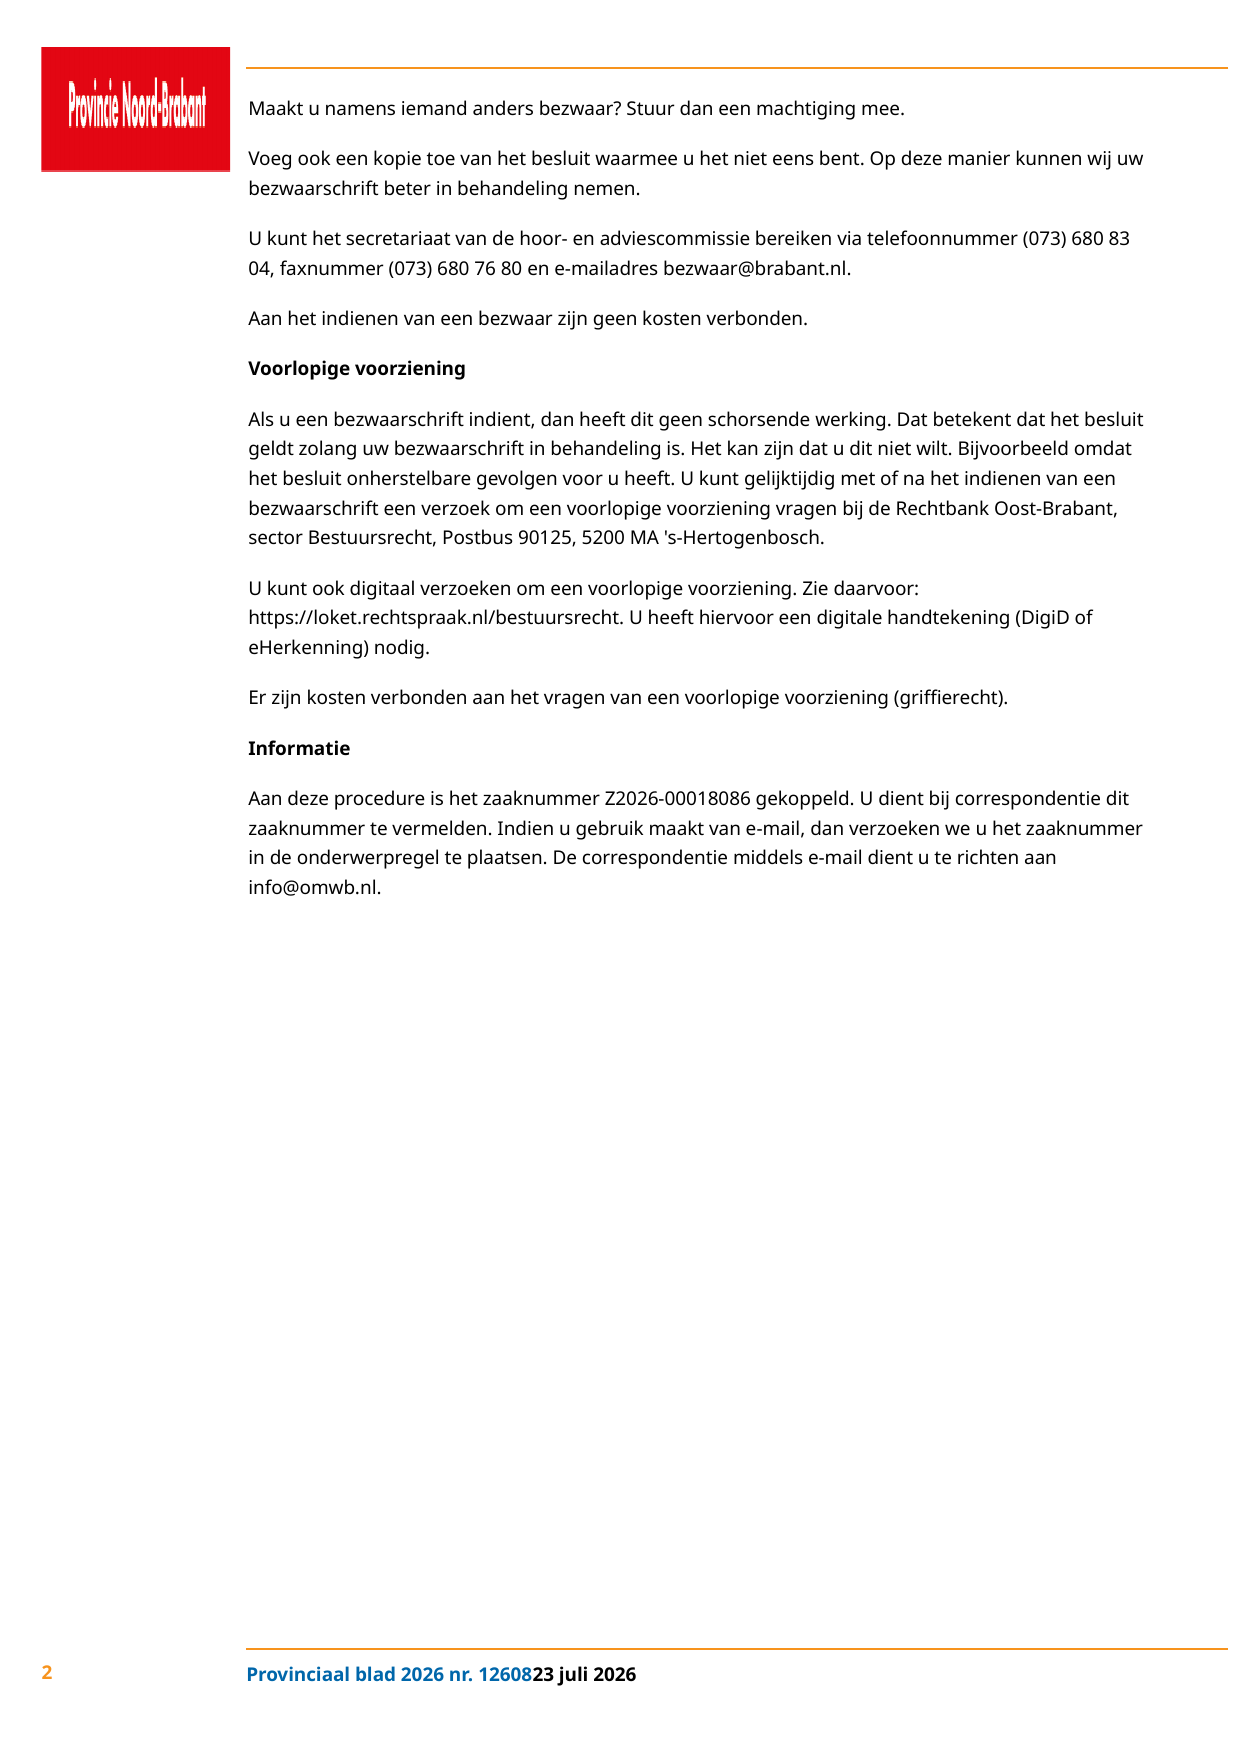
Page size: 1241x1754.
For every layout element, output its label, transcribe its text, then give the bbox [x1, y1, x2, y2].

text Informatie [248, 735, 1152, 761]
text Maakt u namens iemand anders bezwaar? Stuur dan een machtiging mee. [248, 95, 1152, 121]
text Als u een bezwaarschrift indient, dan heeft dit geen schorsende werking. Dat betekent dat het besluit geldt zolang uw bezwaarschrift in behandeling is. Het kan zijn dat u dit niet wilt. Bijvoorbeeld omdat het besluit onherstelbare gevolgen voor u heeft. U kunt gelijktijdig met of na het indienen van een bezwaarschrift een verzoek om een voorlopige voorziening vragen bij de Rechtbank Oost-Brabant, sector Bestuursrecht, Postbus 90125, 5200 MA 's‑Hertogenbosch. [248, 406, 1152, 550]
text Aan deze procedure is het zaaknummer Z2026-00018086 gekoppeld. U dient bij correspondentie dit zaaknummer te vermelden. Indien u gebruik maakt van e-mail, dan verzoeken we u het zaaknummer in de onderwerpregel te plaatsen. De correspondentie middels e-mail dient u te richten aan info@omwb.nl. [248, 785, 1152, 900]
text Voorlopige voorziening [248, 356, 1152, 381]
picture [41, 47, 231, 172]
text Voeg ook een kopie toe van het besluit waarmee u het niet eens bent. Op deze manier kunnen wij uw bezwaarschrift beter in behandeling nemen. [248, 145, 1152, 201]
text Aan het indienen van een bezwaar zijn geen kosten verbonden. [248, 305, 1152, 331]
text Er zijn kosten verbonden aan het vragen van een voorlopige voorziening (griffierecht). [248, 684, 1152, 710]
text U kunt het secretariaat van de hoor- en adviescommissie bereiken via telefoonnummer (073) 680 83 04, faxnummer (073) 680 76 80 en e-mailadres bezwaar@brabant.nl. [248, 225, 1152, 281]
text U kunt ook digitaal verzoeken om een voorlopige voorziening. Zie daarvoor: https://loket.rechtspraak.nl/bestuursrecht. U heeft hiervoor een digitale handtekening (DigiD of eHerkenning) nodig. [248, 575, 1152, 660]
